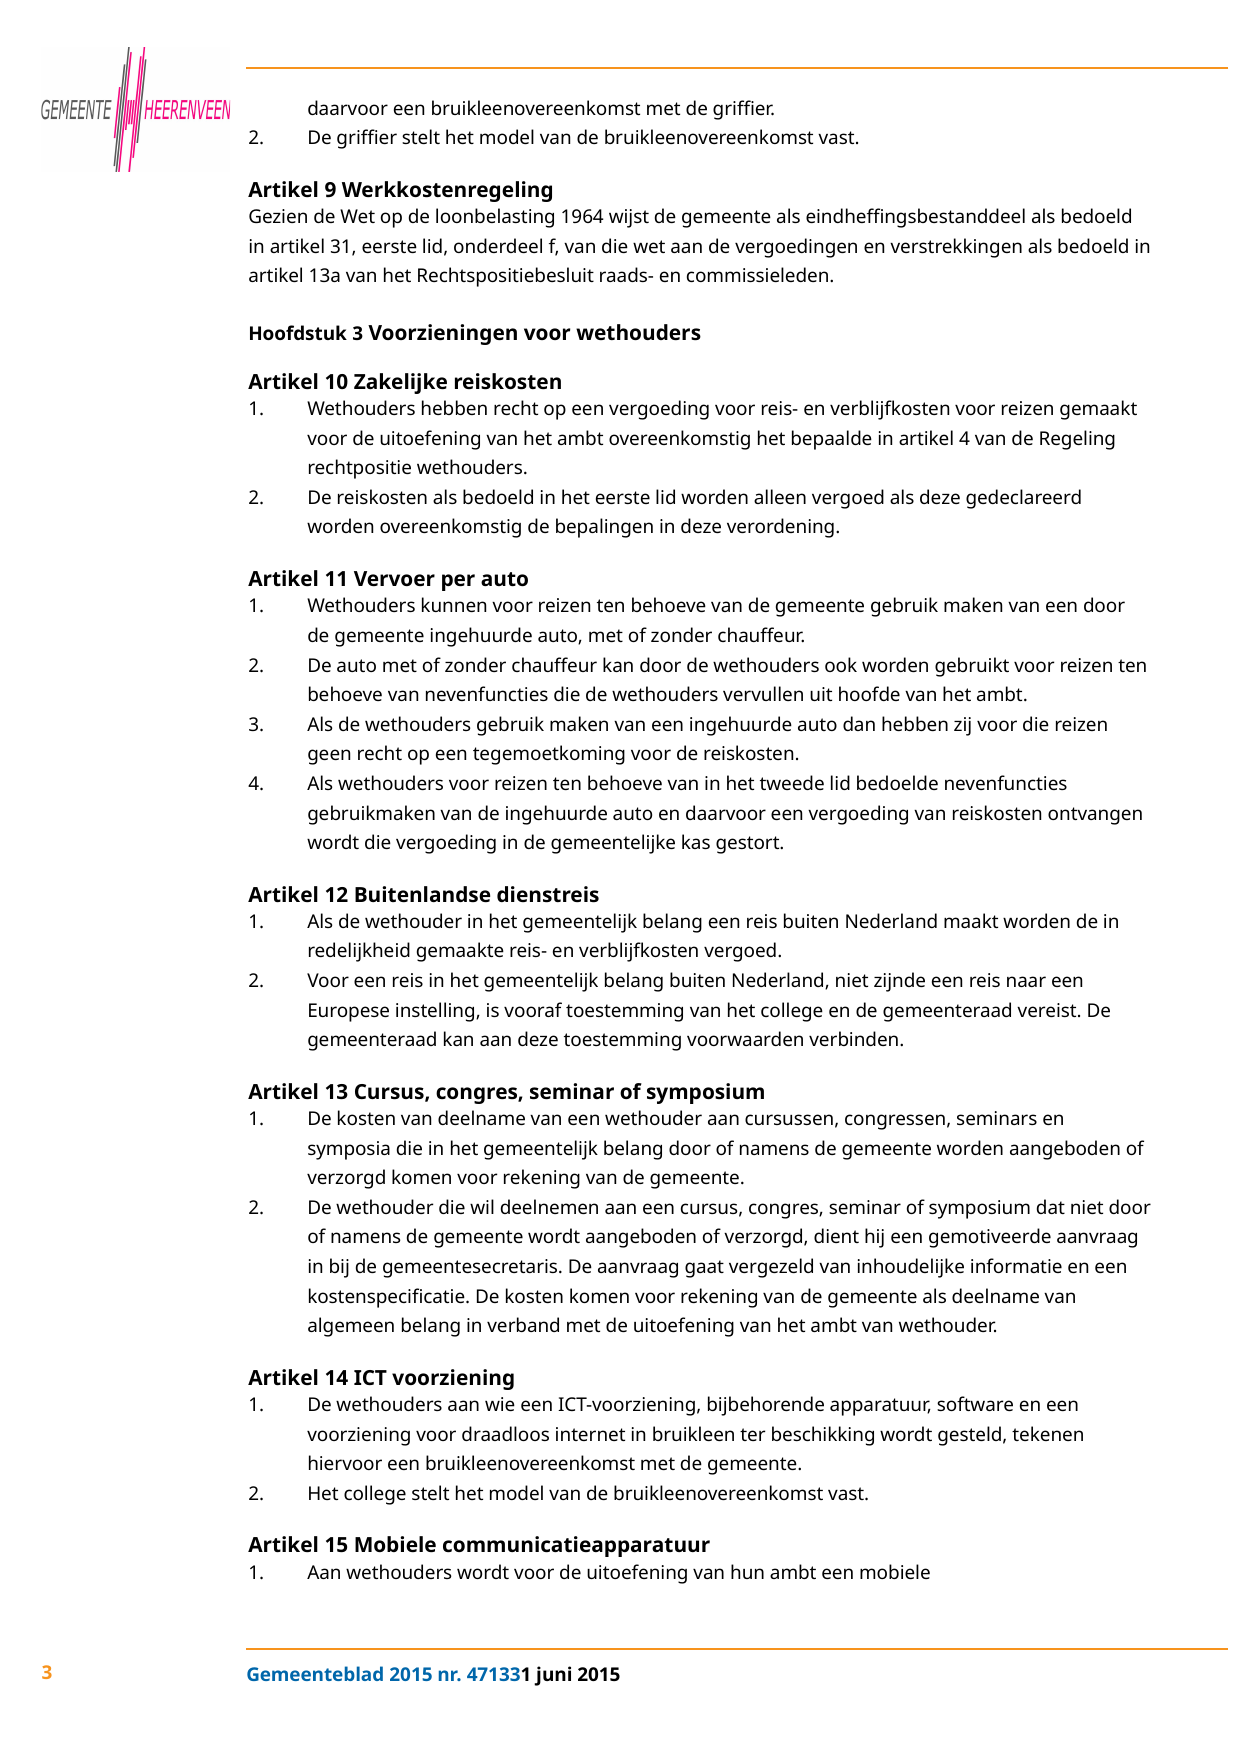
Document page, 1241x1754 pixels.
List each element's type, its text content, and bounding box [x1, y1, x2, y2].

text Hoofdstuk 3 Voorzieningen voor wethouders [248, 318, 1152, 346]
list Wethouders kunnen voor reizen ten behoeve van de gemeente gebruik maken van een door de gemeente ingehuurde auto, met of zonder chauffeur. [248, 593, 1152, 648]
list Het college stelt het model van de bruikleenovereenkomst vast. [248, 1480, 1152, 1506]
list Voor een reis in het gemeentelijk belang buiten Nederland, niet zijnde een reis naar een Europese instelling, is vooraf toestemming van het college en de gemeenteraad vereist. De gemeenteraad kan aan deze toestemming voorwaarden verbinden. [248, 967, 1152, 1052]
list De kosten van deelname van een wethouder aan cursussen, congressen, seminars en symposia die in het gemeentelijk belang door of namens de gemeente worden aangeboden of verzorgd komen voor rekening van de gemeente. [248, 1105, 1152, 1190]
list De wethouders aan wie een ICT-voorziening, bijbehorende apparatuur, software en een voorziening voor draadloos internet in bruikleen ter beschikking wordt gesteld, tekenen hiervoor een bruikleenovereenkomst met de gemeente. [248, 1391, 1152, 1476]
text Artikel 9 Werkkostenregeling [248, 175, 1152, 203]
list De wethouder die wil deelnemen aan een cursus, congres, seminar of symposium dat niet door of namens de gemeente wordt aangeboden of verzorgd, dient hij een gemotiveerde aanvraag in bij de gemeentesecretaris. De aanvraag gaat vergezeld van inhoudelijke informatie en een kostenspecificatie. De kosten komen voor rekening van de gemeente als deelname van algemeen belang in verband met de uitoefening van het ambt van wethouder. [248, 1194, 1152, 1338]
list De reiskosten als bedoeld in het eerste lid worden alleen vergoed als deze gedeclareerd worden overeenkomstig de bepalingen in deze verordening. [248, 484, 1152, 539]
text Artikel 13 Cursus, congres, seminar of symposium [248, 1077, 1152, 1105]
picture [41, 47, 231, 172]
list daarvoor een bruikleenovereenkomst met de griffier. [248, 95, 1152, 121]
text Gezien de Wet op de loonbelasting 1964 wijst de gemeente als eindheffingsbestanddeel als bedoeld in artikel 31, eerste lid, onderdeel f, van die wet aan de vergoedingen en verstrekkingen als bedoeld in artikel 13a van het Rechtspositiebesluit raads- en commissieleden. [248, 203, 1152, 288]
list Aan wethouders wordt voor de uitoefening van hun ambt een mobiele [248, 1559, 1152, 1584]
text Artikel 11 Vervoer per auto [248, 564, 1152, 593]
text Artikel 15 Mobiele communicatieapparatuur [248, 1530, 1152, 1559]
text Artikel 10 Zakelijke reiskosten [248, 367, 1152, 395]
text Artikel 12 Buitenlandse dienstreis [248, 880, 1152, 908]
text Artikel 14 ICT voorziening [248, 1363, 1152, 1391]
list Als de wethouders gebruik maken van een ingehuurde auto dan hebben zij voor die reizen geen recht op een tegemoetkoming voor de reiskosten. [248, 711, 1152, 766]
list Wethouders hebben recht op een vergoeding voor reis- en verblijfkosten voor reizen gemaakt voor de uitoefening van het ambt overeenkomstig het bepaalde in artikel 4 van de Regeling rechtpositie wethouders. [248, 395, 1152, 480]
list De auto met of zonder chauffeur kan door de wethouders ook worden gebruikt voor reizen ten behoeve van nevenfuncties die de wethouders vervullen uit hoofde van het ambt. [248, 652, 1152, 707]
list Als wethouders voor reizen ten behoeve van in het tweede lid bedoelde nevenfuncties gebruikmaken van de ingehuurde auto en daarvoor een vergoeding van reiskosten ontvangen wordt die vergoeding in de gemeentelijke kas gestort. [248, 770, 1152, 855]
list De griffier stelt het model van de bruikleenovereenkomst vast. [248, 124, 1152, 150]
list Als de wethouder in het gemeentelijk belang een reis buiten Nederland maakt worden de in redelijkheid gemaakte reis- en verblijfkosten vergoed. [248, 908, 1152, 963]
